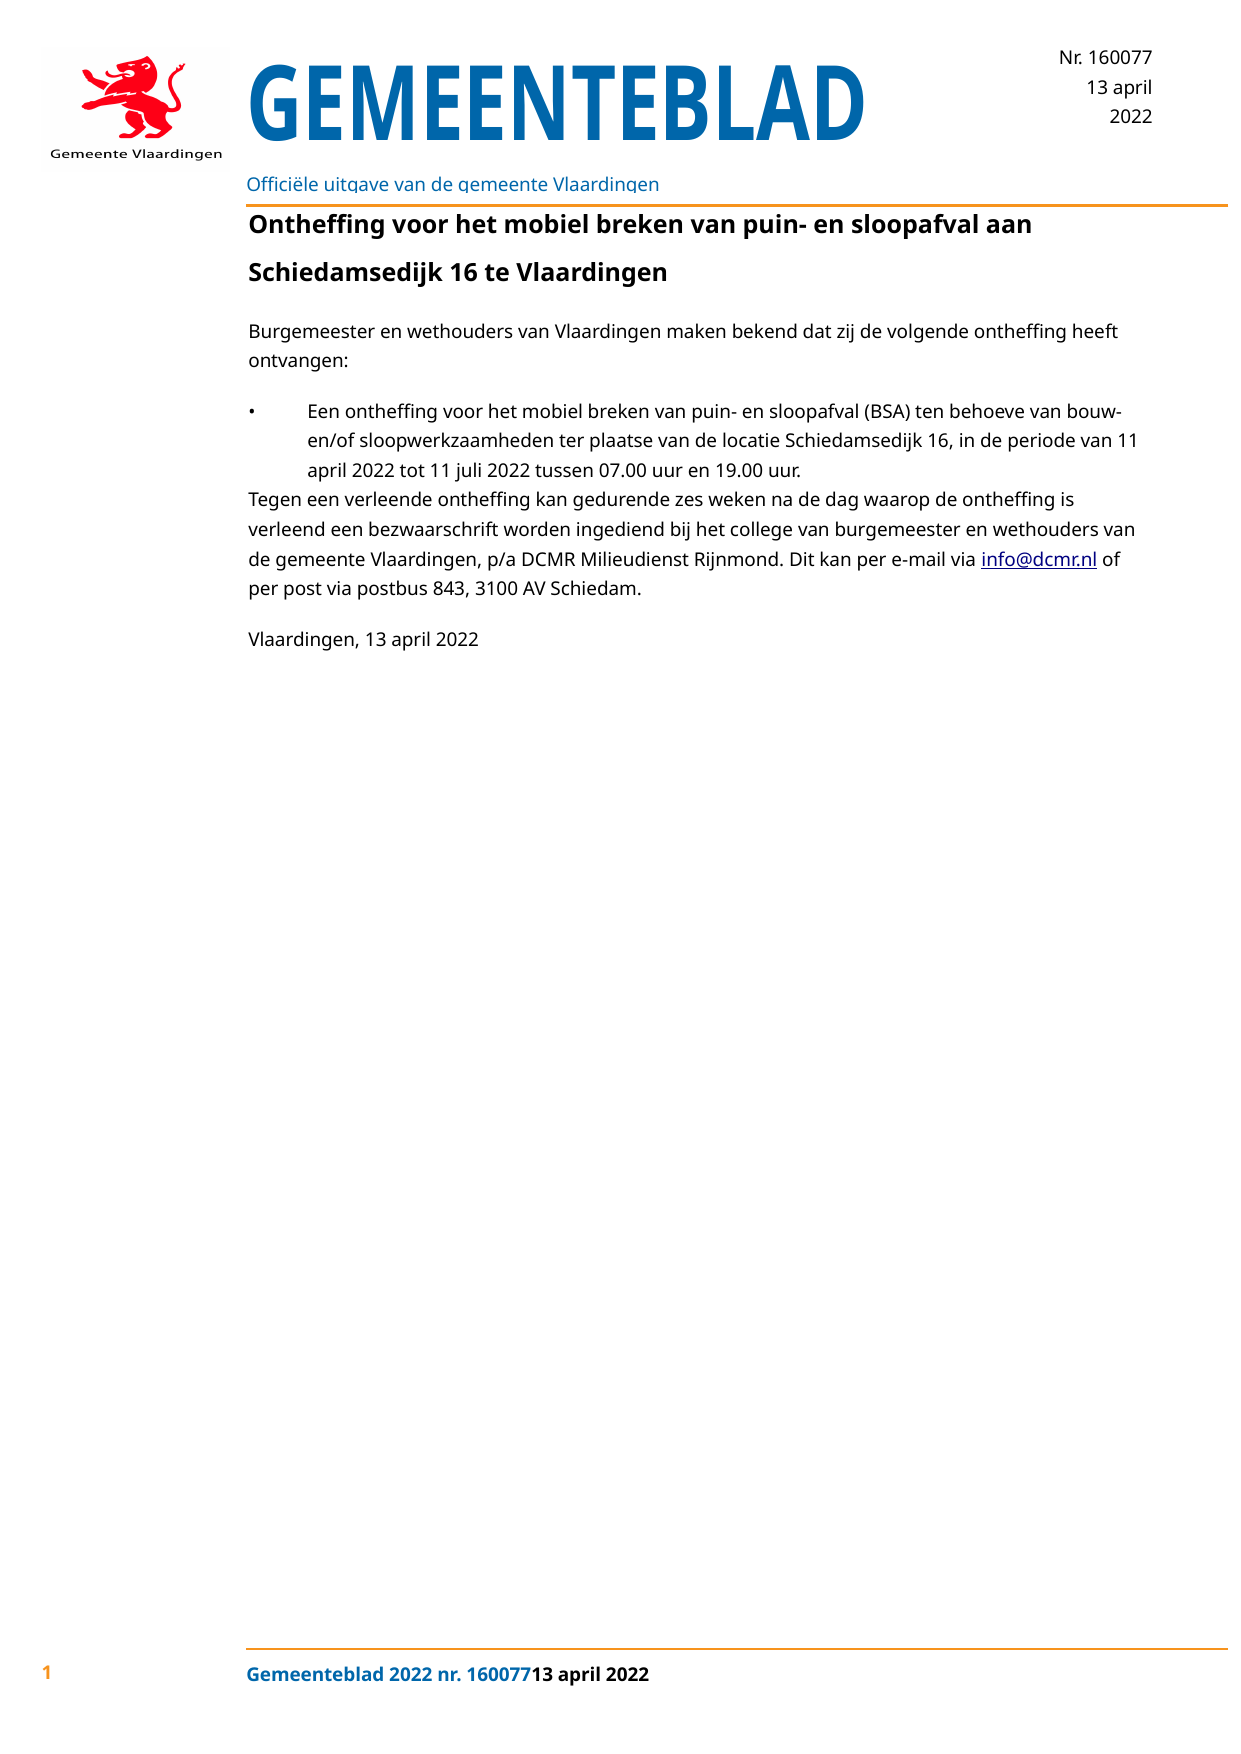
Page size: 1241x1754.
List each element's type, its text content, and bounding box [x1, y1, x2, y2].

text Vlaardingen, 13 april 2022 [248, 626, 1152, 652]
picture [41, 47, 231, 172]
list Een ontheffing voor het mobiel breken van puin- en sloopafval (BSA) ten behoeve van bouw- en/of sloopwerkzaamheden ter plaatse van de locatie Schiedamsedijk 16, in de periode van 11 april 2022 tot 11 juli 2022 tussen 07.00 uur en 19.00 uur. [248, 398, 1152, 483]
text Tegen een verleende ontheffing kan gedurende zes weken na de dag waarop de ontheffing is verleend een bezwaarschrift worden ingediend bij het college van burgemeester en wethouders van de gemeente Vlaardingen, p/a DCMR Milieudienst Rijnmond. Dit kan per e-mail via info@dcmr.nl of per post via postbus 843, 3100 AV Schiedam. [248, 487, 1152, 601]
text Ontheffing voor het mobiel breken van puin- en sloopafval aan Schiedamsedijk 16 te Vlaardingen [248, 207, 1152, 288]
text Burgemeester en wethouders van Vlaardingen maken bekend dat zij de volgende ontheffing heeft ontvangen: [248, 318, 1152, 373]
